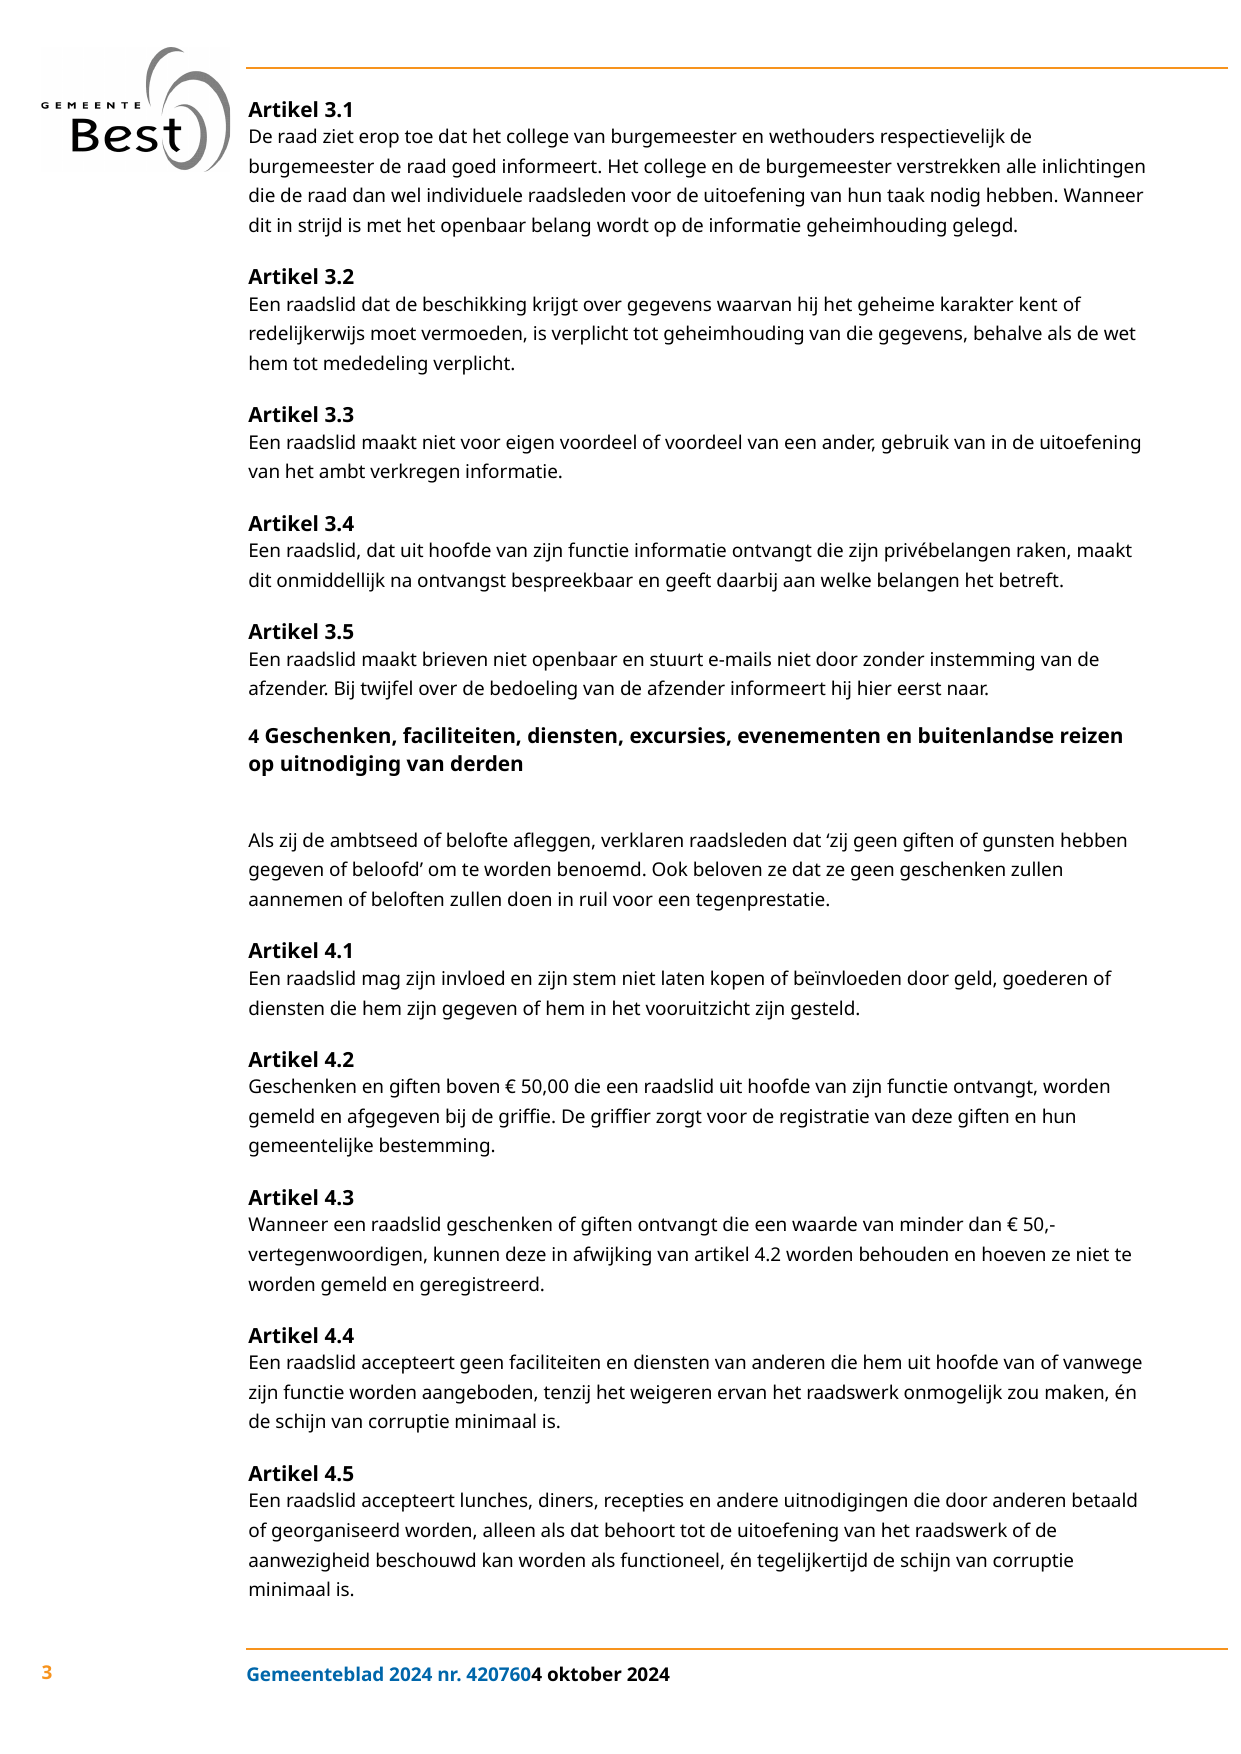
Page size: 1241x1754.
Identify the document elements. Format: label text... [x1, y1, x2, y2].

text Artikel 3.1 [248, 95, 1152, 123]
text Artikel 4.4 [248, 1321, 1152, 1349]
text Artikel 3.4 [248, 509, 1152, 537]
text Geschenken en giften boven € 50,00 die een raadslid uit hoofde van zijn functie ontvangt, worden gemeld en afgegeven bij de griffie. De griffier zorgt voor de registratie van deze giften en hun gemeentelijke bestemming. [248, 1073, 1152, 1158]
text Wanneer een raadslid geschenken of giften ontvangt die een waarde van minder dan € 50,- vertegenwoordigen, kunnen deze in afwijking van artikel 4.2 worden behouden en hoeven ze niet te worden gemeld en geregistreerd. [248, 1212, 1152, 1296]
text Een raadslid accepteert geen faciliteiten en diensten van anderen die hem uit hoofde van of vanwege zijn functie worden aangeboden, tenzij het weigeren ervan het raadswerk onmogelijk zou maken, én de schijn van corruptie minimaal is. [248, 1349, 1152, 1434]
text Artikel 3.3 [248, 400, 1152, 429]
text Een raadslid, dat uit hoofde van zijn functie informatie ontvangt die zijn privébelangen raken, maakt dit onmiddellijk na ontvangst bespreekbaar en geeft daarbij aan welke belangen het betreft. [248, 537, 1152, 593]
text Artikel 3.5 [248, 617, 1152, 646]
text Als zij de ambtseed of belofte afleggen, verklaren raadsleden dat ‘zij geen giften of gunsten hebben gegeven of beloofd’ om te worden benoemd. Ook beloven ze dat ze geen geschenken zullen aannemen of beloften zullen doen in ruil voor een tegenprestatie. [248, 827, 1152, 912]
text Artikel 4.3 [248, 1183, 1152, 1212]
text Een raadslid dat de beschikking krijgt over gegevens waarvan hij het geheime karakter kent of redelijkerwijs moet vermoeden, is verplicht tot geheimhouding van die gegevens, behalve als de wet hem tot mededeling verplicht. [248, 291, 1152, 376]
text Artikel 4.2 [248, 1045, 1152, 1073]
text De raad ziet erop toe dat het college van burgemeester en wethouders respectievelijk de burgemeester de raad goed informeert. Het college en de burgemeester verstrekken alle inlichtingen die de raad dan wel individuele raadsleden voor de uitoefening van hun taak nodig hebben. Wanneer dit in strijd is met het openbaar belang wordt op de informatie geheimhouding gelegd. [248, 123, 1152, 238]
text 4 Geschenken, faciliteiten, diensten, excursies, evenementen en buitenlandse reizen op uitnodiging van derden [248, 721, 1152, 778]
text Een raadslid maakt niet voor eigen voordeel of voordeel van een ander, gebruik van in de uitoefening van het ambt verkregen informatie. [248, 429, 1152, 484]
text Artikel 4.5 [248, 1459, 1152, 1488]
picture [41, 47, 231, 172]
text Artikel 4.1 [248, 937, 1152, 965]
text Een raadslid maakt brieven niet openbaar en stuurt e-mails niet door zonder instemming van de afzender. Bij twijfel over de bedoeling van de afzender informeert hij hier eerst naar. [248, 646, 1152, 701]
text Een raadslid mag zijn invloed en zijn stem niet laten kopen of beïnvloeden door geld, goederen of diensten die hem zijn gegeven of hem in het vooruitzicht zijn gesteld. [248, 965, 1152, 1020]
text Een raadslid accepteert lunches, diners, recepties en andere uitnodigingen die door anderen betaald of georganiseerd worden, alleen als dat behoort tot de uitoefening van het raadswerk of de aanwezigheid beschouwd kan worden als functioneel, én tegelijkertijd de schijn van corruptie minimaal is. [248, 1488, 1152, 1602]
text Artikel 3.2 [248, 262, 1152, 291]
